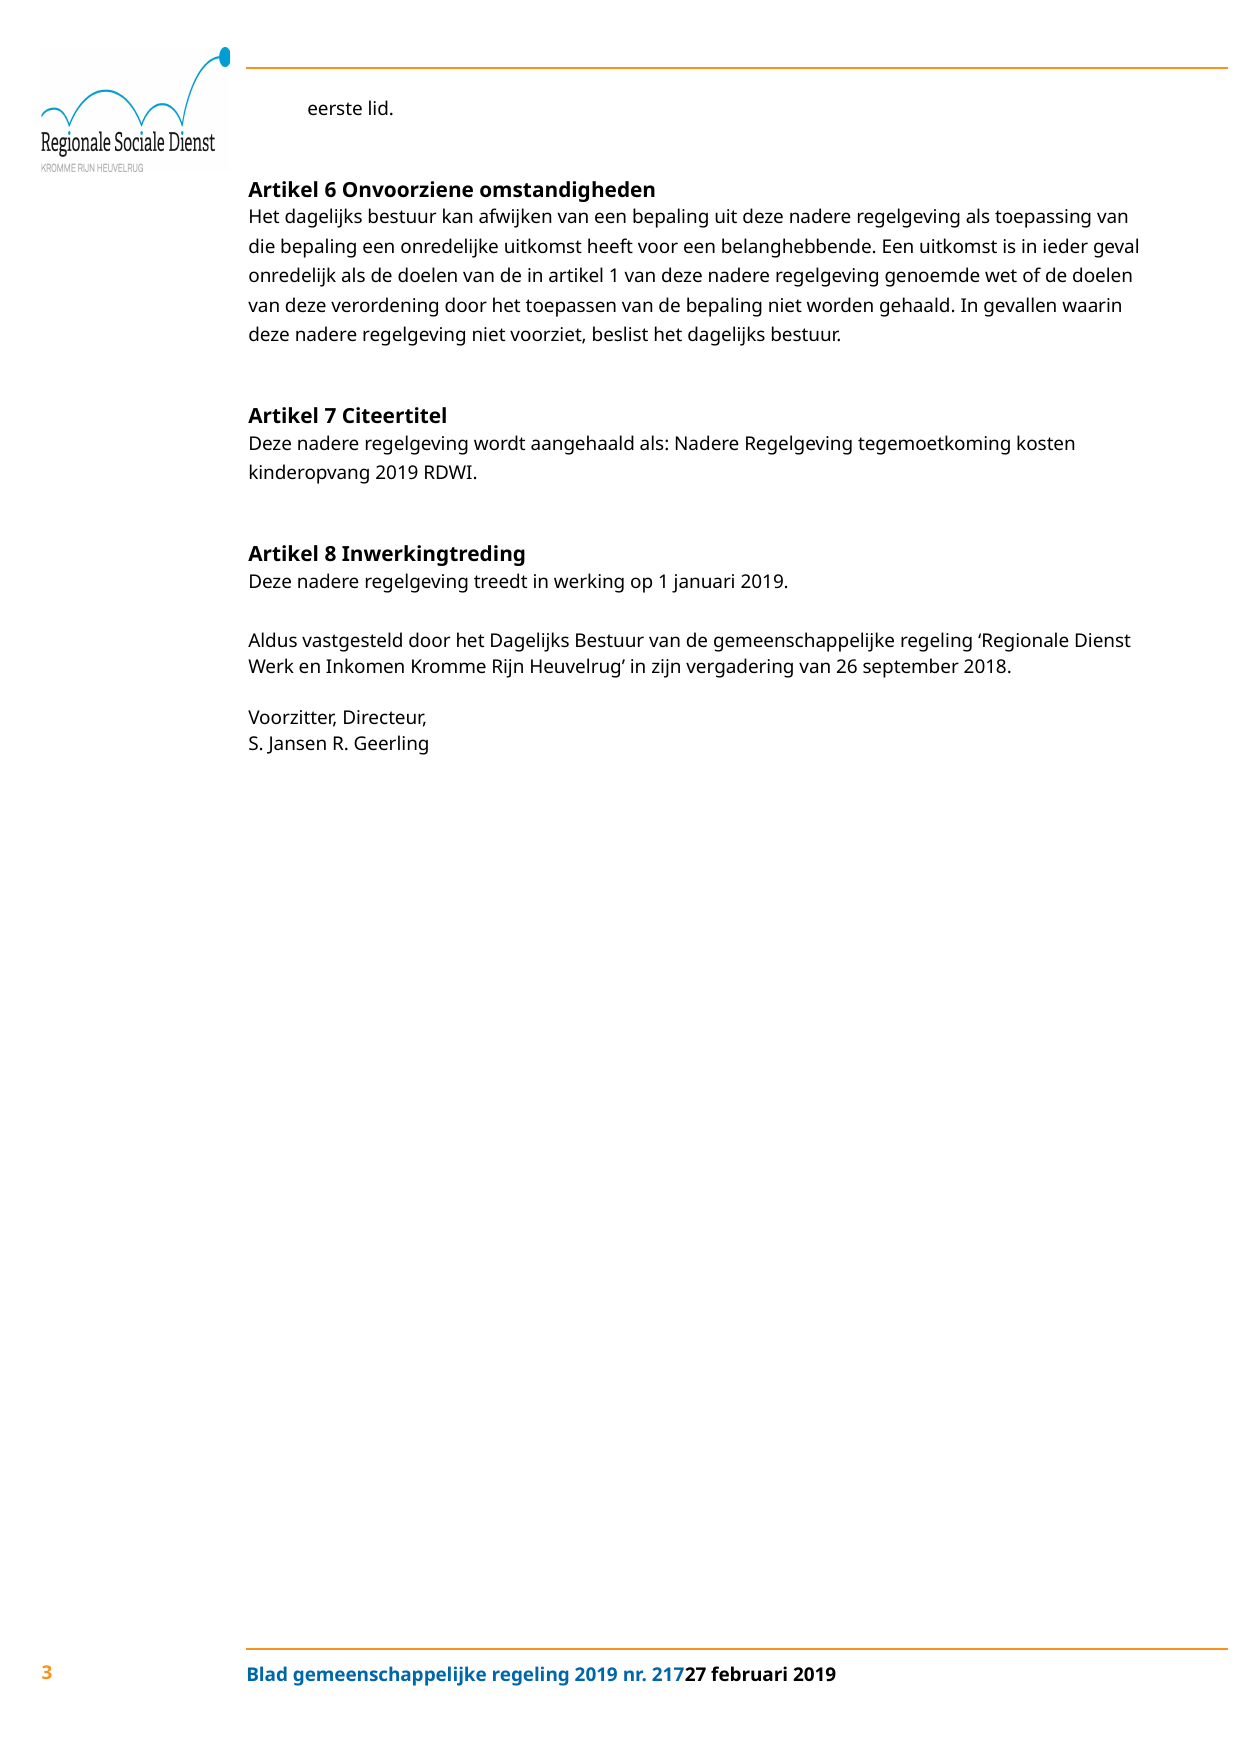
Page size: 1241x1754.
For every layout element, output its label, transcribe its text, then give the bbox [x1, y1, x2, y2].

text Deze nadere regelgeving wordt aangehaald als: Nadere Regelgeving tegemoetkoming kosten kinderopvang 2019 RDWI. [248, 430, 1152, 485]
text Aldus vastgesteld door het Dagelijks Bestuur van de gemeenschappelijke regeling ‘Regionale Dienst Werk en Inkomen Kromme Rijn Heuvelrug’ in zijn vergadering van 26 september 2018. [248, 627, 1152, 679]
text Artikel 6 Onvoorziene omstandigheden [248, 175, 1152, 203]
text S. Jansen R. Geerling [248, 730, 1152, 756]
text Artikel 8 Inwerkingtreding [248, 539, 1152, 568]
picture [41, 47, 231, 172]
text Het dagelijks bestuur kan afwijken van een bepaling uit deze nadere regelgeving als toepassing van die bepaling een onredelijke uitkomst heeft voor een belanghebbende. Een uitkomst is in ieder geval onredelijk als de doelen van de in artikel 1 van deze nadere regelgeving genoemde wet of de doelen van deze verordening door het toepassen van de bepaling niet worden gehaald. In gevallen waarin deze nadere regelgeving niet voorziet, beslist het dagelijks bestuur. [248, 203, 1152, 347]
text Artikel 7 Citeertitel [248, 402, 1152, 430]
text Voorzitter, Directeur, [248, 704, 1152, 730]
text Deze nadere regelgeving treedt in werking op 1 januari 2019. [248, 568, 1152, 594]
list eerste lid. [248, 95, 1152, 121]
